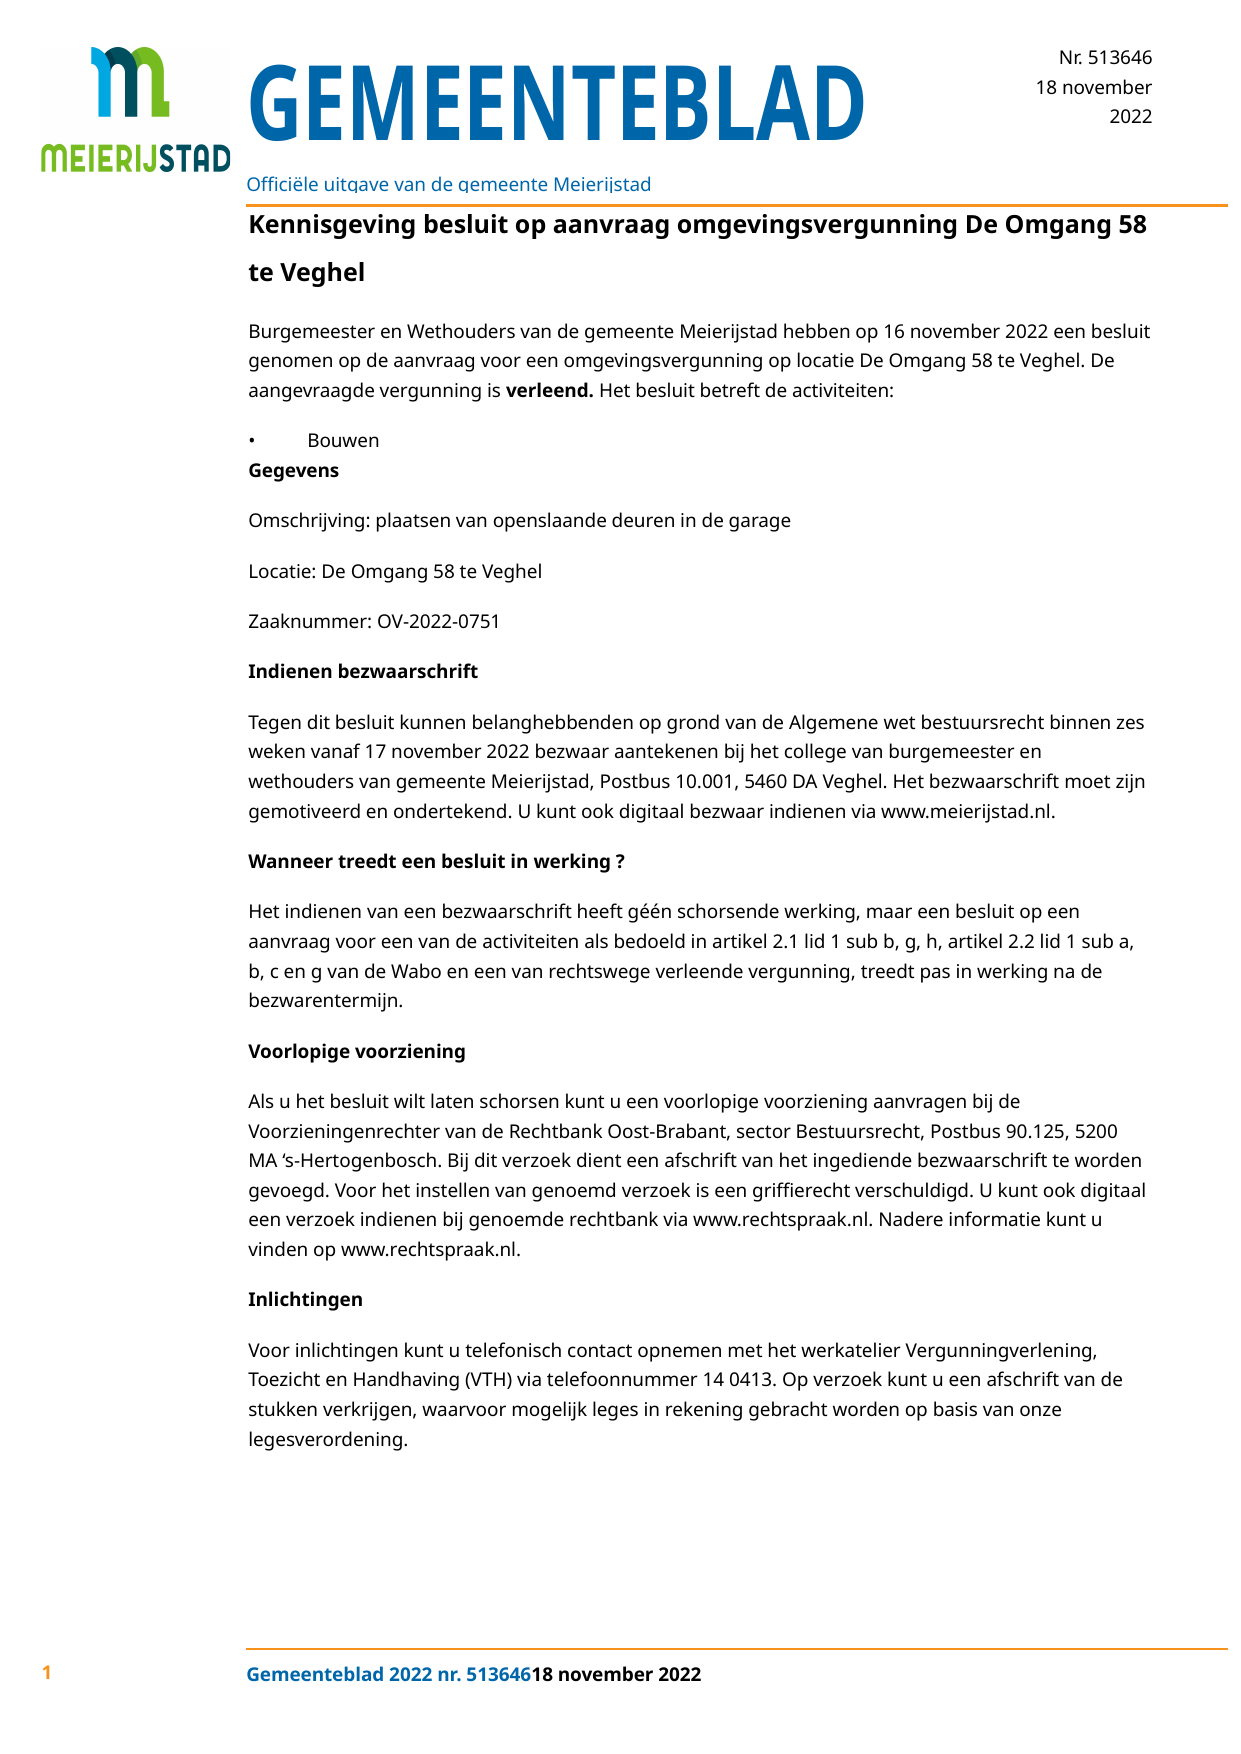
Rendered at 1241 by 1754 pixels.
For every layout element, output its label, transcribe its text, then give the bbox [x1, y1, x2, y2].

text Indienen bezwaarschrift [248, 659, 1152, 684]
text Tegen dit besluit kunnen belanghebbenden op grond van de Algemene wet bestuursrecht binnen zes weken vanaf 17 november 2022 bezwaar aantekenen bij het college van burgemeester en wethouders van gemeente Meierijstad, Postbus 10.001, 5460 DA Veghel. Het bezwaarschrift moet zijn gemotiveerd en ondertekend. U kunt ook digitaal bezwaar indienen via www.meierijstad.nl. [248, 709, 1152, 824]
text Omschrijving: plaatsen van openslaande deuren in de garage [248, 507, 1152, 533]
text Locatie: De Omgang 58 te Veghel [248, 558, 1152, 584]
text Voorlopige voorziening [248, 1038, 1152, 1064]
list Bouwen [248, 427, 1152, 453]
text Wanneer treedt een besluit in werking ? [248, 848, 1152, 874]
text Voor inlichtingen kunt u telefonisch contact opnemen met het werkatelier Vergunningverlening, Toezicht en Handhaving (VTH) via telefoonnummer 14 0413. Op verzoek kunt u een afschrift van de stukken verkrijgen, waarvoor mogelijk leges in rekening gebracht worden op basis van onze legesverordening. [248, 1337, 1152, 1452]
text Als u het besluit wilt laten schorsen kunt u een voorlopige voorziening aanvragen bij de Voorzieningenrechter van de Rechtbank Oost-Brabant, sector Bestuursrecht, Postbus 90.125, 5200 MA ‘s-Hertogenbosch. Bij dit verzoek dient een afschrift van het ingediende bezwaarschrift te worden gevoegd. Voor het instellen van genoemd verzoek is een griffierecht verschuldigd. U kunt ook digitaal een verzoek indienen bij genoemde rechtbank via www.rechtspraak.nl. Nadere informatie kunt u vinden op www.rechtspraak.nl. [248, 1088, 1152, 1262]
text Het indienen van een bezwaarschrift heeft géén schorsende werking, maar een besluit op een aanvraag voor een van de activiteiten als bedoeld in artikel 2.1 lid 1 sub b, g, h, artikel 2.2 lid 1 sub a, b, c en g van de Wabo en een van rechtswege verleende vergunning, treedt pas in werking na de bezwarentermijn. [248, 899, 1152, 1013]
text Zaaknummer: OV-2022-0751 [248, 608, 1152, 634]
text Kennisgeving besluit op aanvraag omgevingsvergunning De Omgang 58 te Veghel [248, 207, 1152, 288]
text Burgemeester en Wethouders van de gemeente Meierijstad hebben op 16 november 2022 een besluit genomen op de aanvraag voor een omgevingsvergunning op locatie De Omgang 58 te Veghel. De aangevraagde vergunning is verleend. Het besluit betreft de activiteiten: [248, 318, 1152, 403]
text Gegevens [248, 457, 1152, 483]
text Inlichtingen [248, 1287, 1152, 1312]
picture [41, 47, 231, 172]
